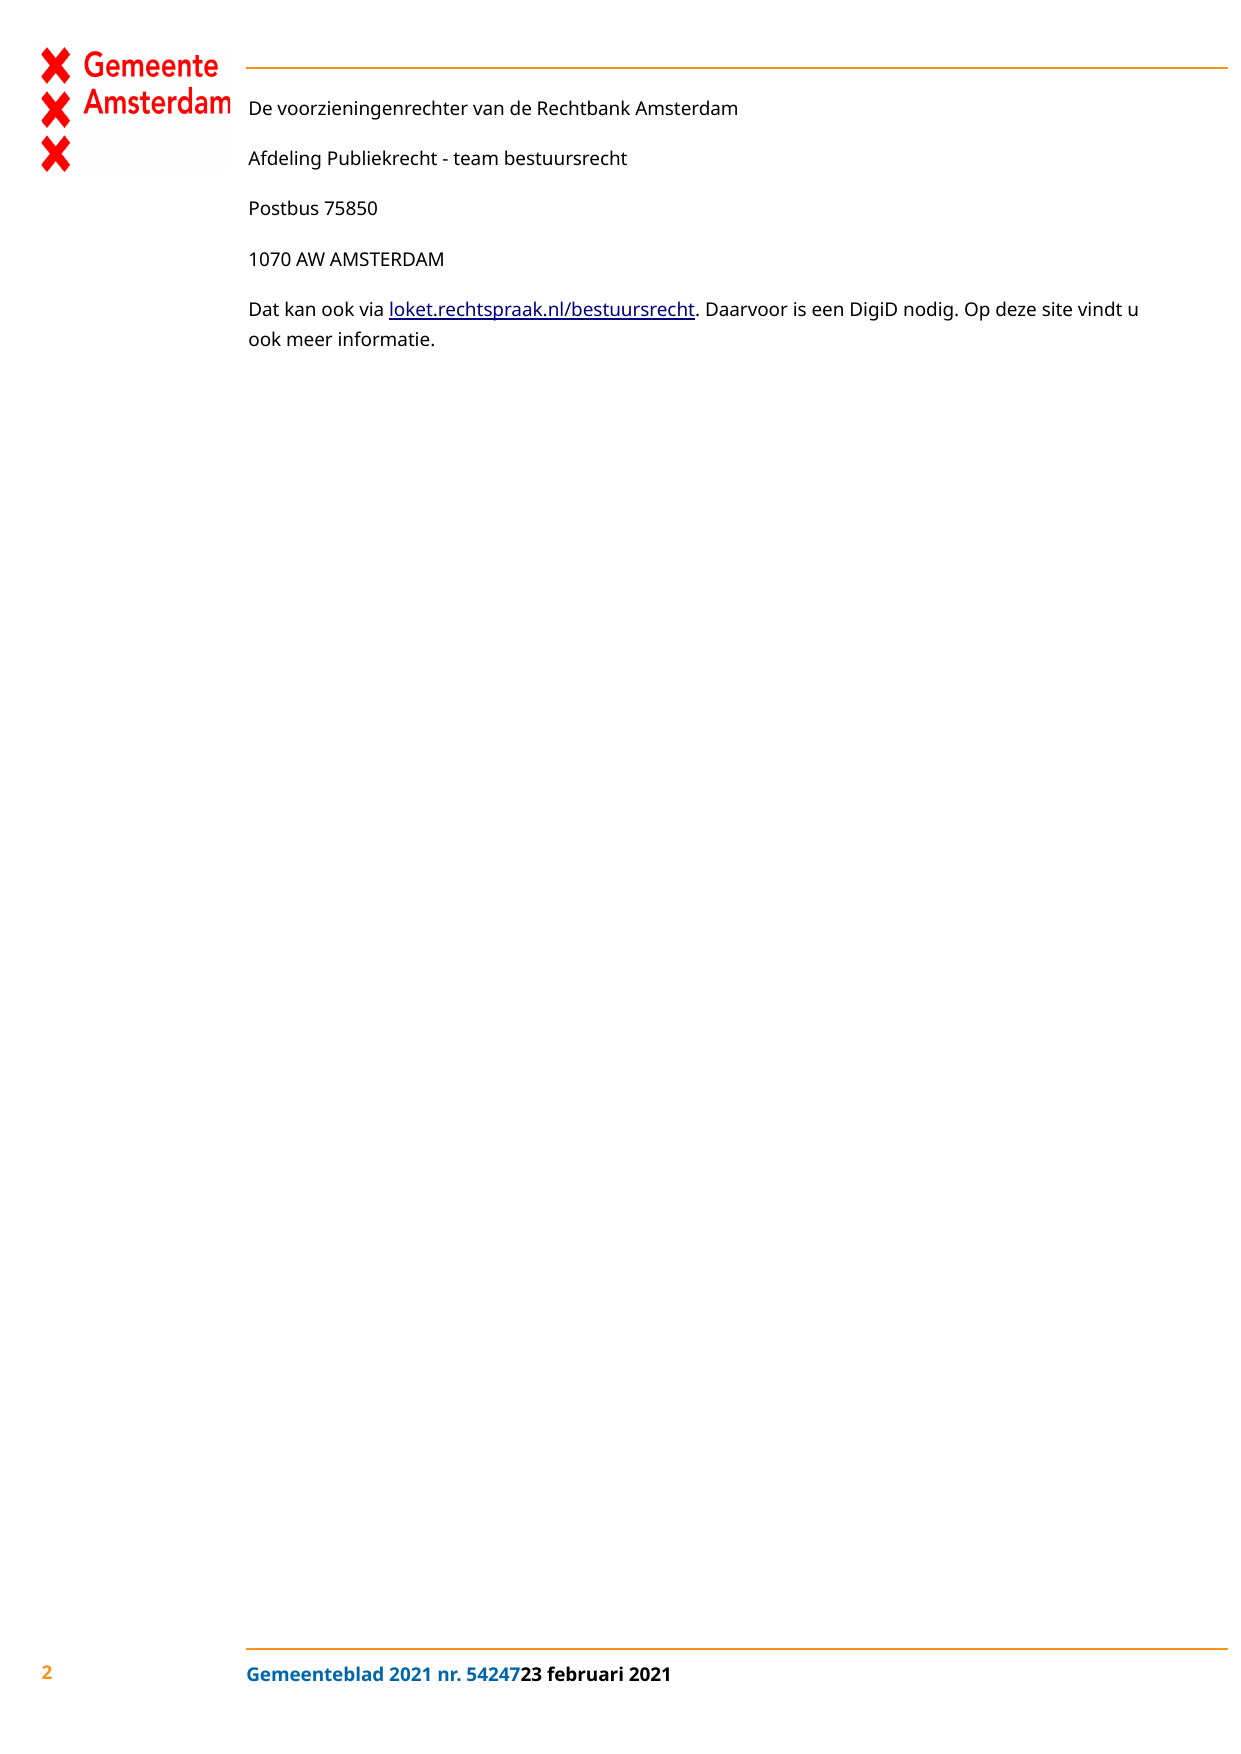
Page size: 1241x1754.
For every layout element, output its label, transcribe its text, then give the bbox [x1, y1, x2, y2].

text De voorzieningenrechter van de Rechtbank Amsterdam [248, 95, 1152, 121]
text Postbus 75850 [248, 196, 1152, 221]
picture [41, 47, 231, 172]
text Dat kan ook via loket.rechtspraak.nl/bestuursrecht. Daarvoor is een DigiD nodig. Op deze site vindt u ook meer informatie. [248, 296, 1152, 352]
text Afdeling Publiekrecht - team bestuursrecht [248, 145, 1152, 171]
text 1070 AW AMSTERDAM [248, 246, 1152, 272]
